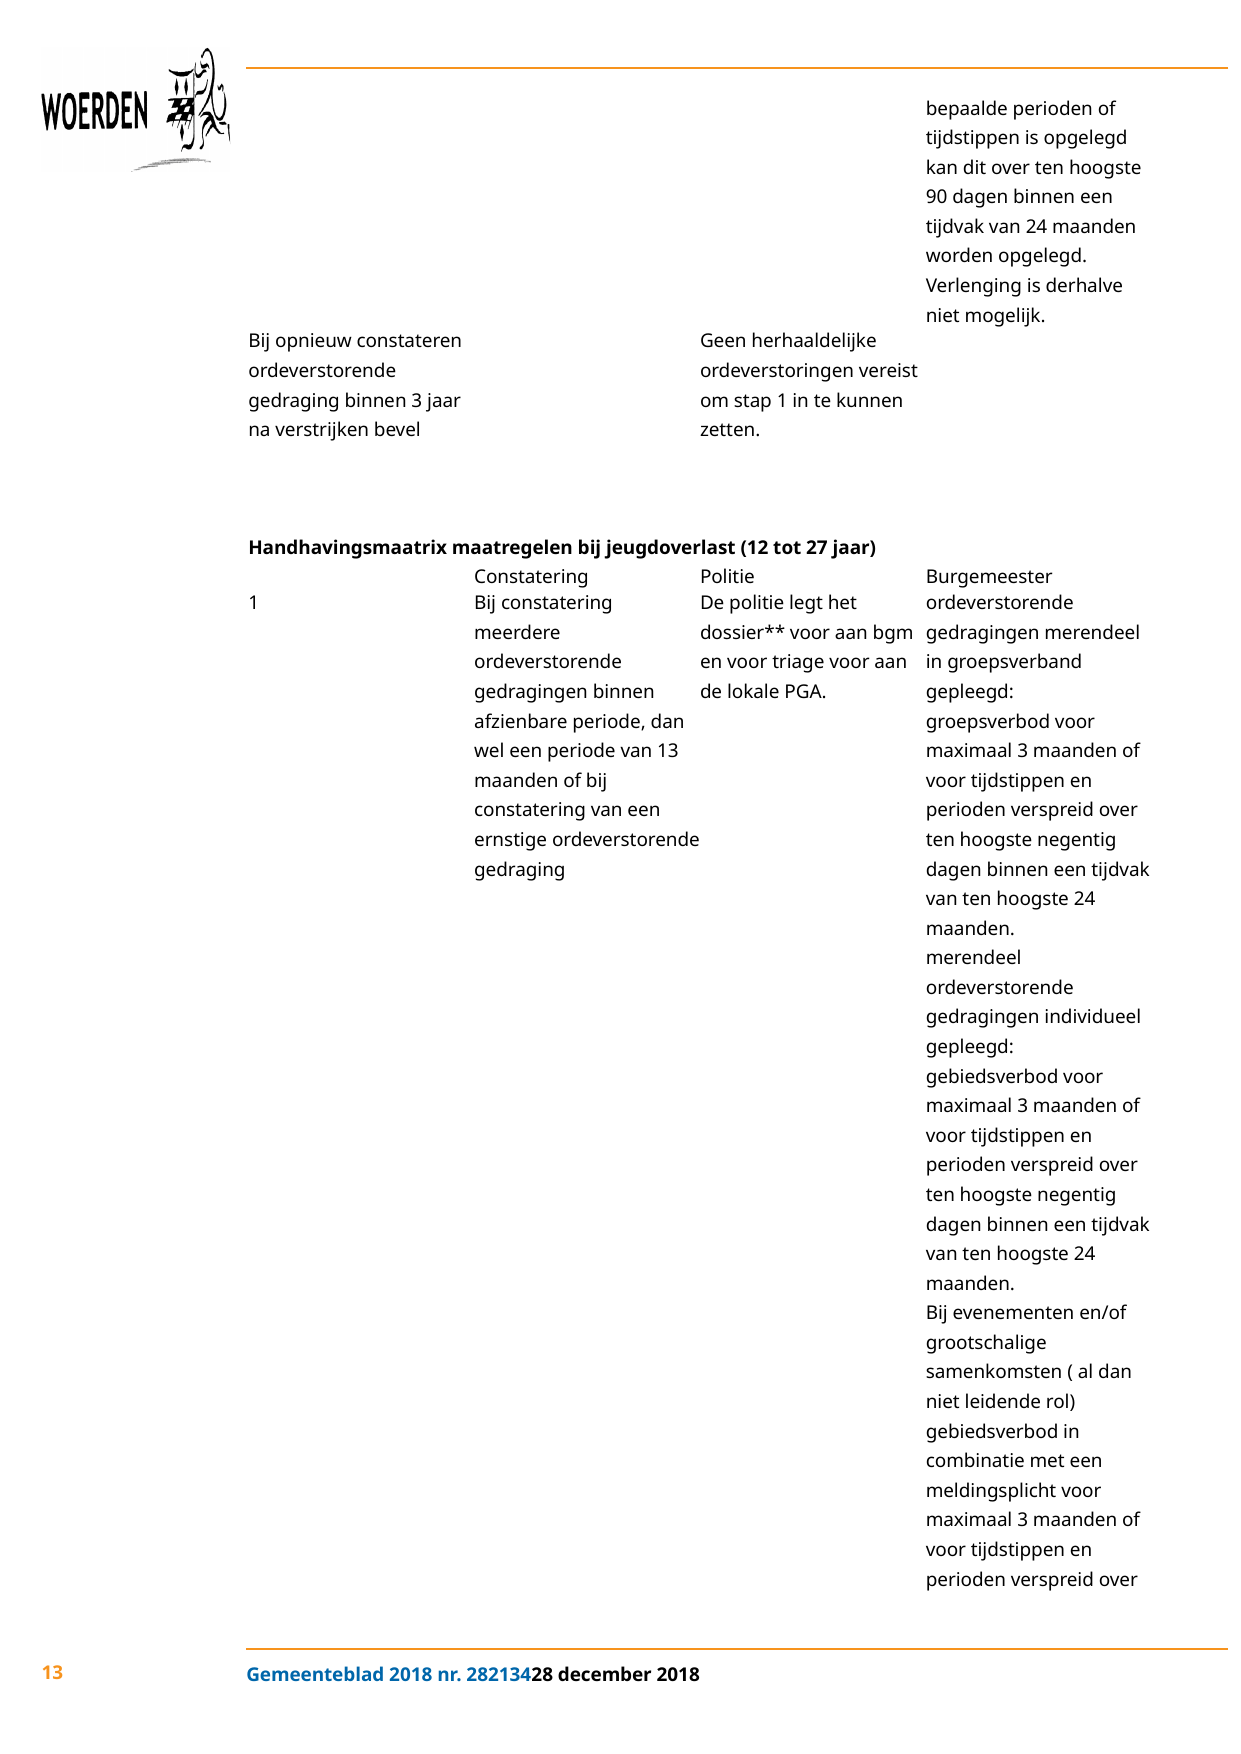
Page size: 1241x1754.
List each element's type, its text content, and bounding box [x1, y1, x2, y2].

table_cell [700, 95, 926, 328]
table_cell 1 [248, 590, 474, 1591]
table_header Politie [700, 564, 926, 589]
table_cell Bij constatering meerdere ordeverstorende gedragingen binnen afzienbare periode, dan wel een periode van 13 maanden of bij constatering van een ernstige ordeverstorende gedraging [474, 590, 700, 1591]
table_header Burgemeester [926, 564, 1152, 589]
table_cell Bij opnieuw constateren ordeverstorende gedraging binnen 3 jaar na verstrijken bevel [248, 328, 474, 472]
table_cell [474, 328, 700, 472]
table_cell ordeverstorende gedragingen merendeel in groepsverband gepleegd: groepsverbod voor maximaal 3 maanden of voor tijdstippen en perioden verspreid over ten hoogste negentig dagen binnen een tijdvak van ten hoogste 24 maanden. merendeel ordeverstorende gedragingen individueel gepleegd: gebiedsverbod voor maximaal 3 maanden of voor tijdstippen en perioden verspreid over ten hoogste negentig dagen binnen een tijdvak van ten hoogste 24 maanden. Bij evenementen en/of grootschalige samenkomsten ( al dan niet leidende rol) gebiedsverbod in combinatie met een meldingsplicht voor maximaal 3 maanden of voor tijdstippen en perioden verspreid over [926, 590, 1152, 1591]
table_cell bepaalde perioden of tijdstippen is opgelegd kan dit over ten hoogste 90 dagen binnen een tijdvak van 24 maanden worden opgelegd. Verlenging is derhalve niet mogelijk. [926, 95, 1152, 328]
table_cell [474, 95, 700, 328]
text Handhavingsmaatrix maatregelen bij jeugdoverlast (12 tot 27 jaar) [248, 534, 1152, 560]
picture [41, 47, 231, 172]
table_cell Geen herhaaldelijke ordeverstoringen vereist om stap 1 in te kunnen zetten. [700, 328, 926, 472]
table_cell De politie legt het dossier** voor aan bgm en voor triage voor aan de lokale PGA. [700, 590, 926, 1591]
table_header Constatering [474, 564, 700, 589]
table_header [248, 564, 474, 589]
table_cell [248, 95, 474, 328]
